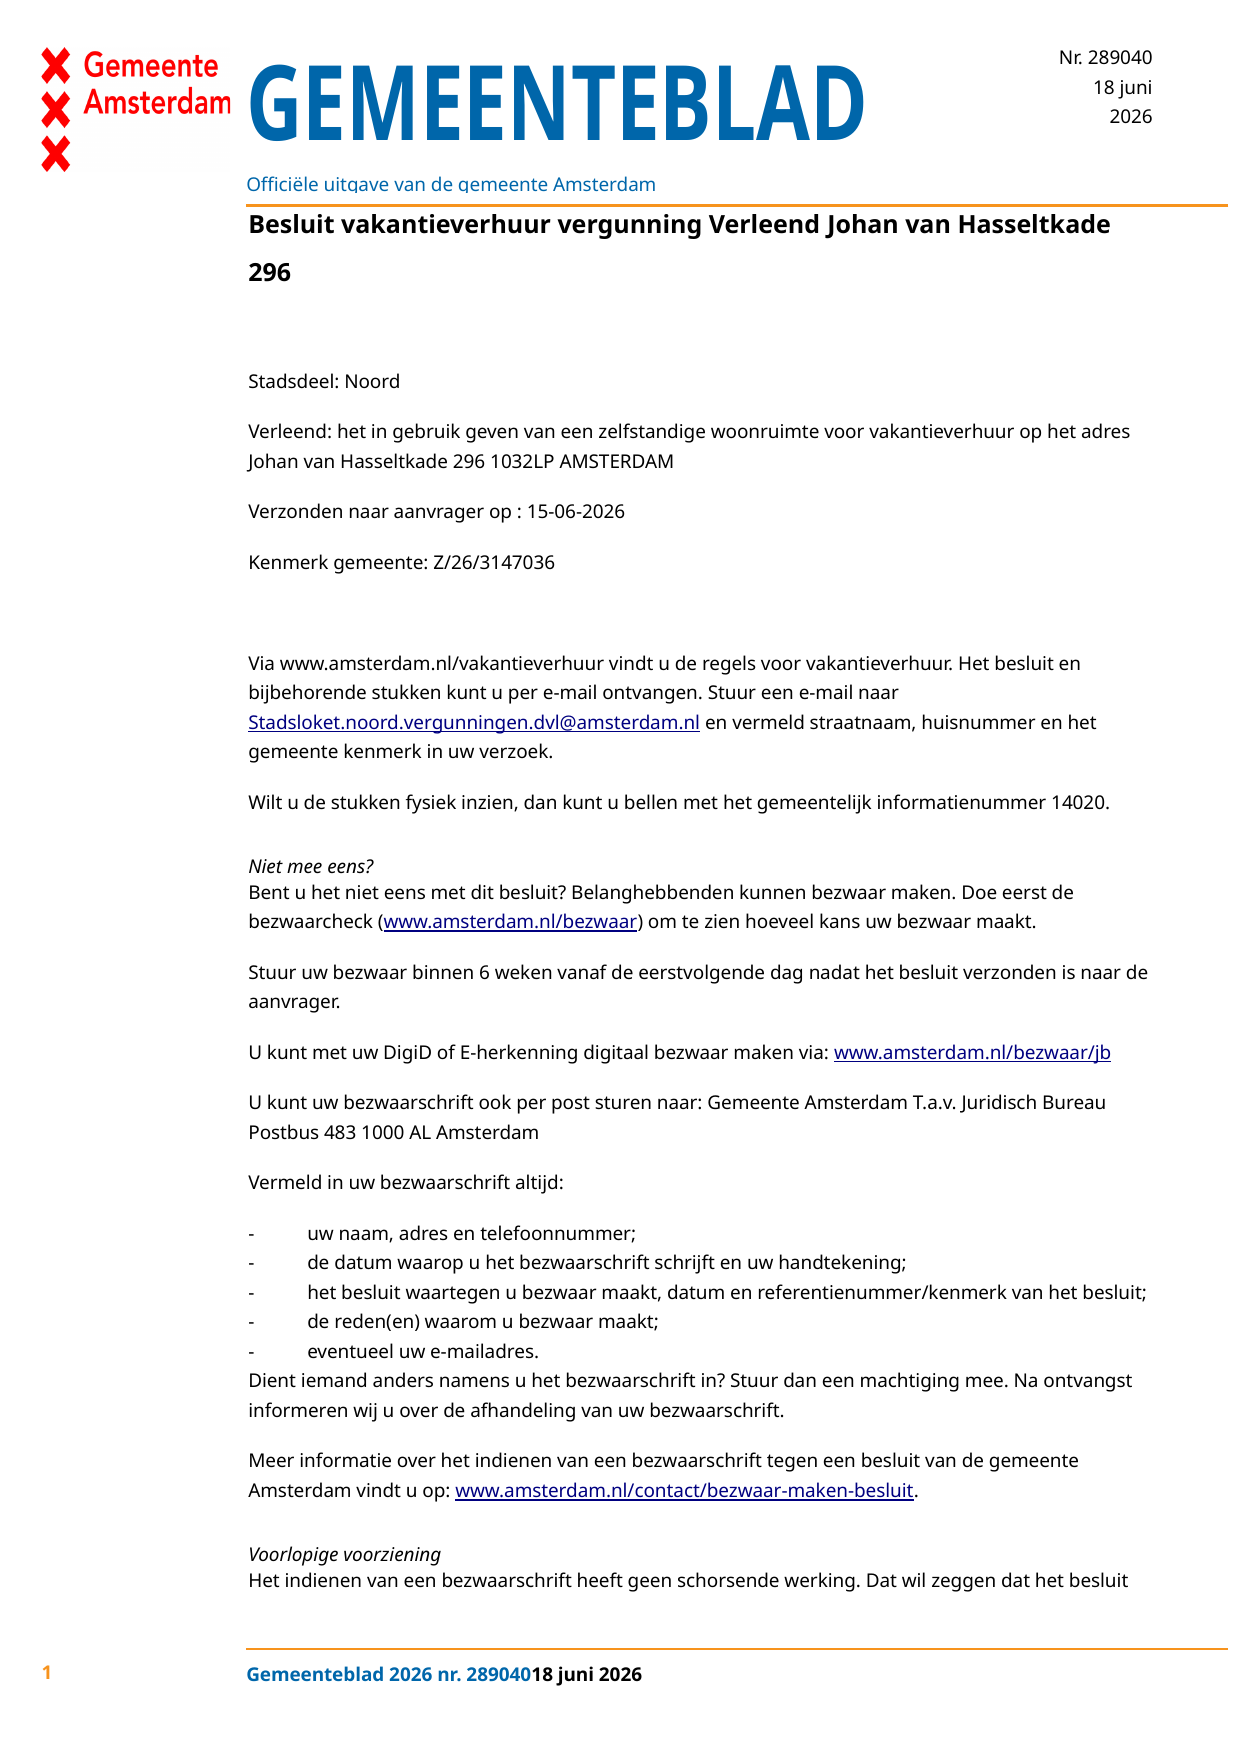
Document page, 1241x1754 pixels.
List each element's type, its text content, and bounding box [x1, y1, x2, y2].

picture [41, 47, 231, 172]
text U kunt uw bezwaarschrift ook per post sturen naar: Gemeente Amsterdam T.a.v. Juridisch Bureau Postbus 483 1000 AL Amsterdam [248, 1089, 1152, 1144]
text Verleend: het in gebruik geven van een zelfstandige woonruimte voor vakantieverhuur op het adres Johan van Hasseltkade 296 1032LP AMSTERDAM [248, 419, 1152, 474]
text Besluit vakantieverhuur vergunning Verleend Johan van Hasseltkade 296 [248, 207, 1152, 288]
text Meer informatie over het indienen van een bezwaarschrift tegen een besluit van de gemeente Amsterdam vindt u op: www.amsterdam.nl/contact/bezwaar-maken-besluit. [248, 1448, 1152, 1503]
text Kenmerk gemeente: Z/26/3147036 [248, 549, 1152, 575]
text Niet mee eens? [248, 853, 1152, 879]
text Bent u het niet eens met dit besluit? Belanghebbenden kunnen bezwaar maken. Doe eerst de bezwaarcheck (www.amsterdam.nl/bezwaar) om te zien hoeveel kans uw bezwaar maakt. [248, 879, 1152, 934]
text Verzonden naar aanvrager op : 15-06-2026 [248, 499, 1152, 524]
list eventueel uw e-mailadres. [248, 1338, 1152, 1364]
list de datum waarop u het bezwaarschrift schrijft en uw handtekening; [248, 1249, 1152, 1275]
text Vermeld in uw bezwaarschrift altijd: [248, 1169, 1152, 1195]
text Dient iemand anders namens u het bezwaarschrift in? Stuur dan een machtiging mee. Na ontvangst informeren wij u over de afhandeling van uw bezwaarschrift. [248, 1368, 1152, 1423]
text Het indienen van een bezwaarschrift heeft geen schorsende werking. Dat wil zeggen dat het besluit [248, 1567, 1152, 1593]
list het besluit waartegen u bezwaar maakt, datum en referentienummer/kenmerk van het besluit; [248, 1279, 1152, 1304]
text Via www.amsterdam.nl/vakantieverhuur vindt u de regels voor vakantieverhuur. Het besluit en bijbehorende stukken kunt u per e-mail ontvangen. Stuur een e-mail naar Stadsloket.noord.vergunningen.dvl@amsterdam.nl en vermeld straatnaam, huisnummer en het gemeente kenmerk in uw verzoek. [248, 650, 1152, 764]
text Voorlopige voorziening [248, 1541, 1152, 1567]
list uw naam, adres en telefoonnummer; [248, 1220, 1152, 1245]
text Wilt u de stukken fysiek inzien, dan kunt u bellen met het gemeentelijk informatienummer 14020. [248, 789, 1152, 815]
text Stuur uw bezwaar binnen 6 weken vanaf de eerstvolgende dag nadat het besluit verzonden is naar de aanvrager. [248, 959, 1152, 1014]
list de reden(en) waarom u bezwaar maakt; [248, 1308, 1152, 1334]
text U kunt met uw DigiD of E-herkenning digitaal bezwaar maken via: www.amsterdam.nl/bezwaar/jb [248, 1039, 1152, 1064]
text Stadsdeel: Noord [248, 368, 1152, 394]
